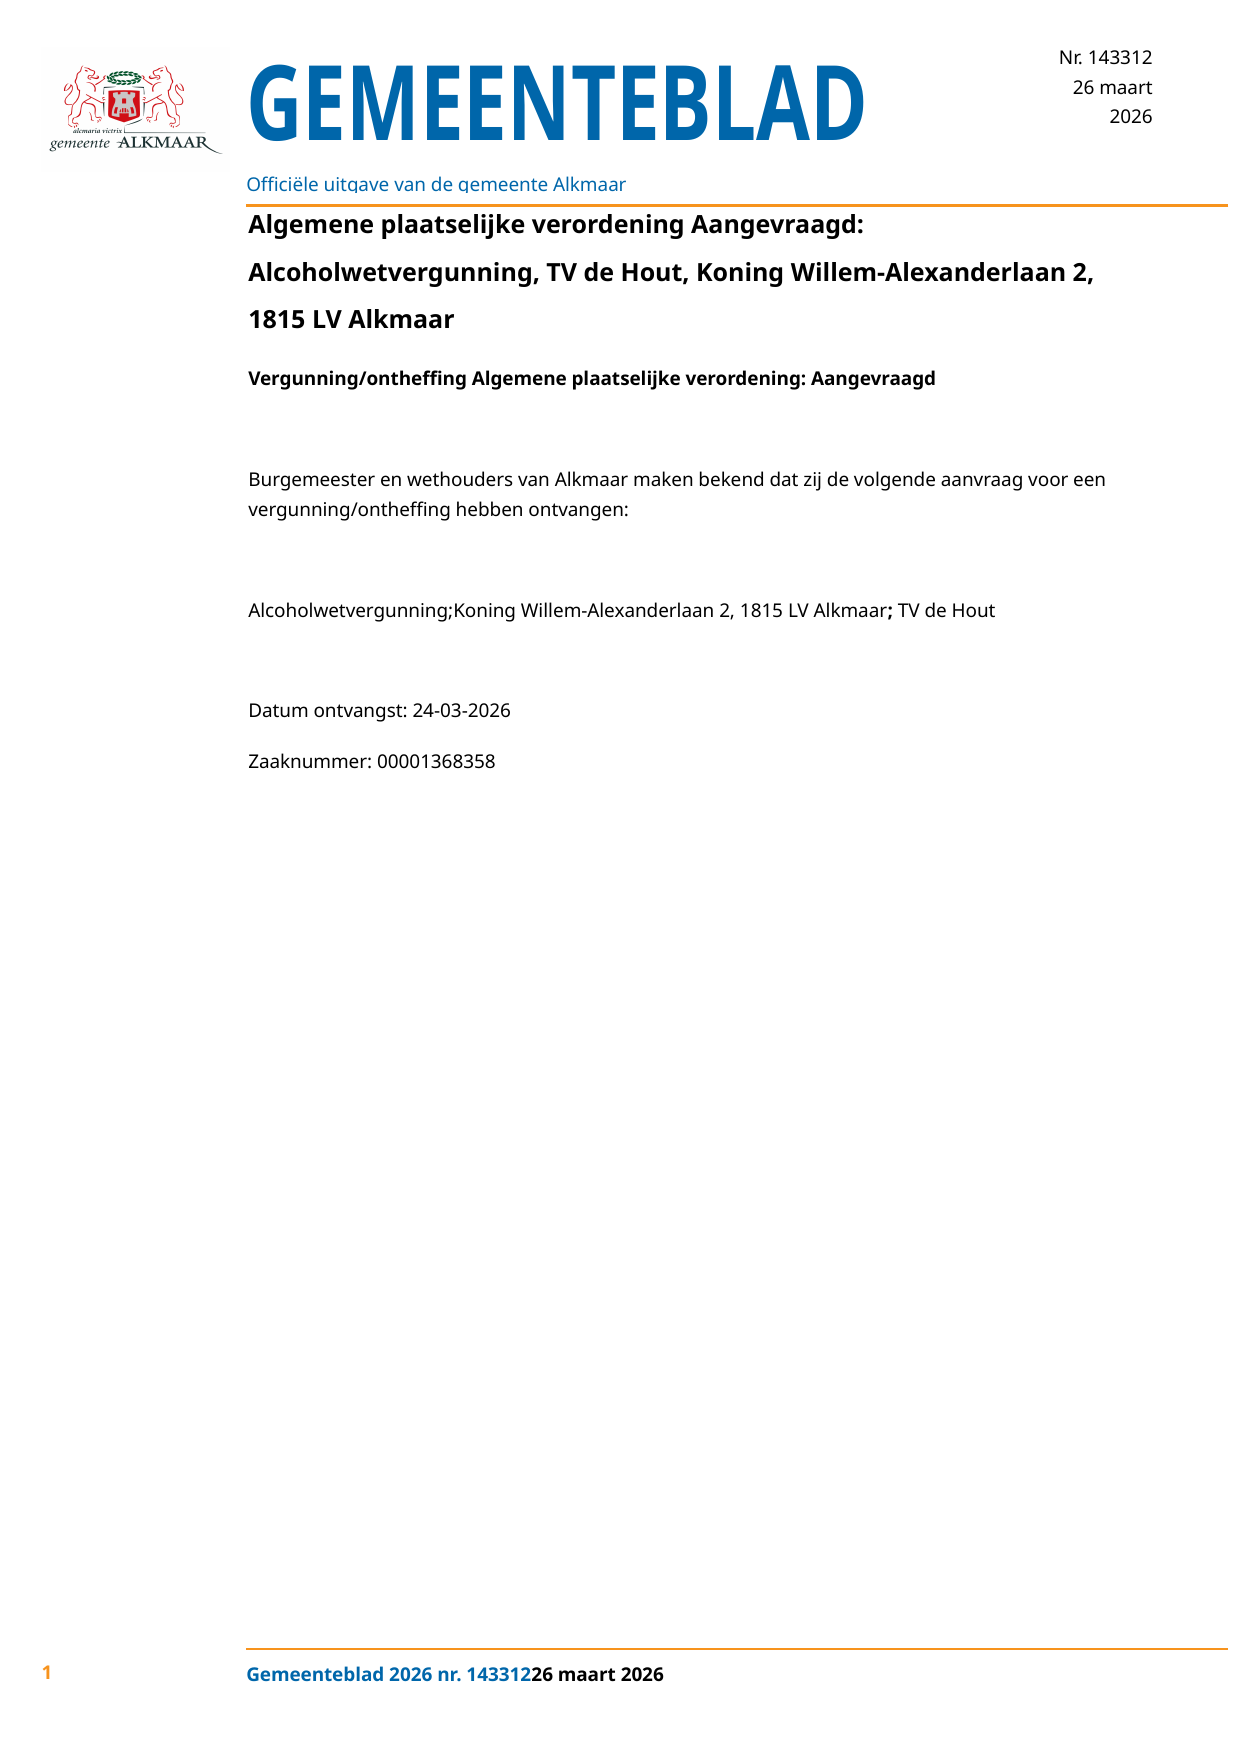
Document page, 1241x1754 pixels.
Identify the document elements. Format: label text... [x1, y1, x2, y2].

text Algemene plaatselijke verordening Aangevraagd: Alcoholwetvergunning, TV de Hout, Koning Willem-Alexanderlaan 2, 1815 LV Alkmaar [248, 207, 1152, 336]
picture [41, 47, 231, 172]
text Zaaknummer: 00001368358 [248, 748, 1152, 774]
text Burgemeester en wethouders van Alkmaar maken bekend dat zij de volgende aanvraag voor een vergunning/ontheffing hebben ontvangen: [248, 466, 1152, 522]
text Alcoholwetvergunning;Koning Willem-Alexanderlaan 2, 1815 LV Alkmaar; TV de Hout [248, 597, 1152, 622]
text Datum ontvangst: 24-03-2026 [248, 698, 1152, 723]
text Vergunning/ontheffing Algemene plaatselijke verordening: Aangevraagd [248, 366, 1152, 391]
